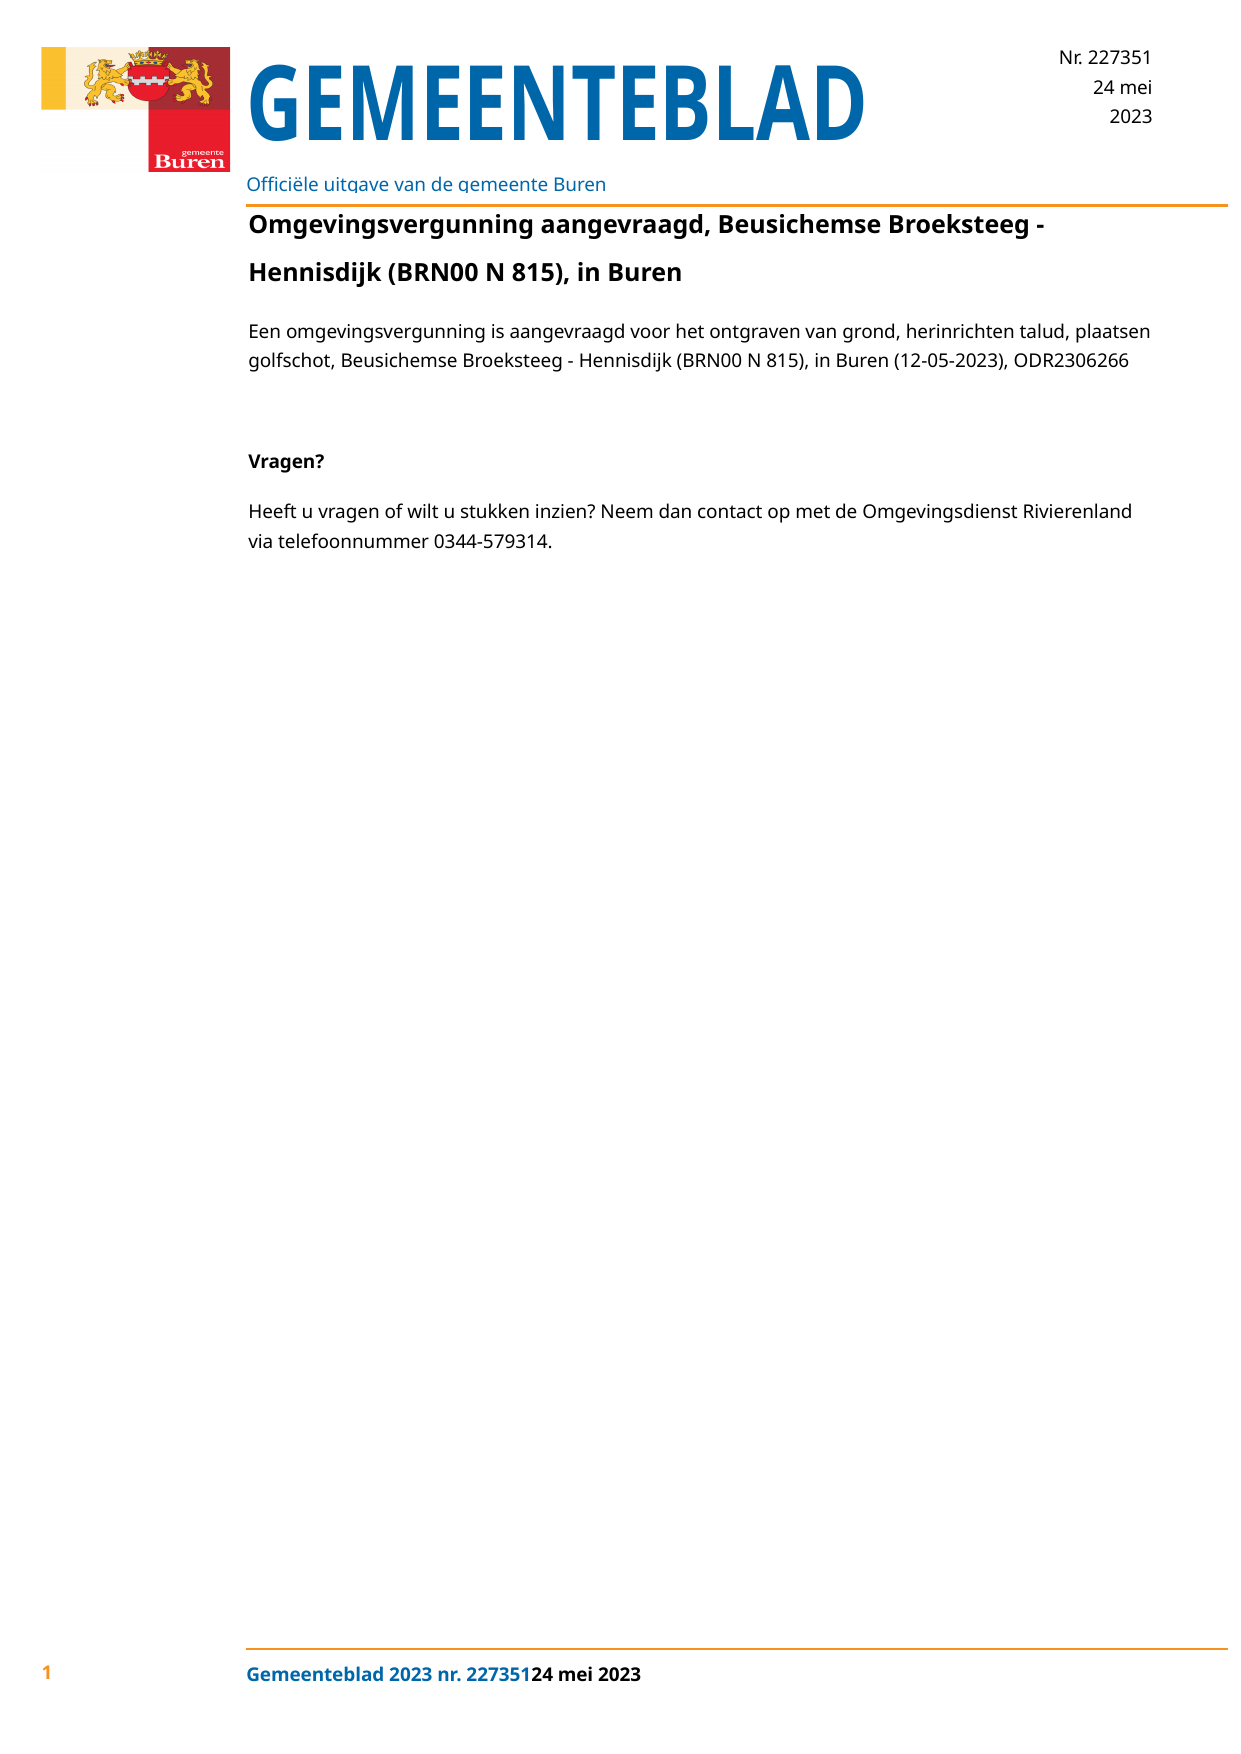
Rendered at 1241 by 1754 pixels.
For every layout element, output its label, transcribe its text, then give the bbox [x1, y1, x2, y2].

text Een omgevingsvergunning is aangevraagd voor het ontgraven van grond, herinrichten talud, plaatsen golfschot, Beusichemse Broeksteeg - Hennisdijk (BRN00 N 815), in Buren (12-05-2023), ODR2306266 [248, 318, 1152, 373]
text Omgevingsvergunning aangevraagd, Beusichemse Broeksteeg - Hennisdijk (BRN00 N 815), in Buren [248, 207, 1152, 288]
picture [41, 47, 231, 172]
text Heeft u vragen of wilt u stukken inzien? Neem dan contact op met de Omgevingsdienst Rivierenland via telefoonnummer 0344-579314. [248, 499, 1152, 554]
text Vragen? [248, 448, 1152, 474]
